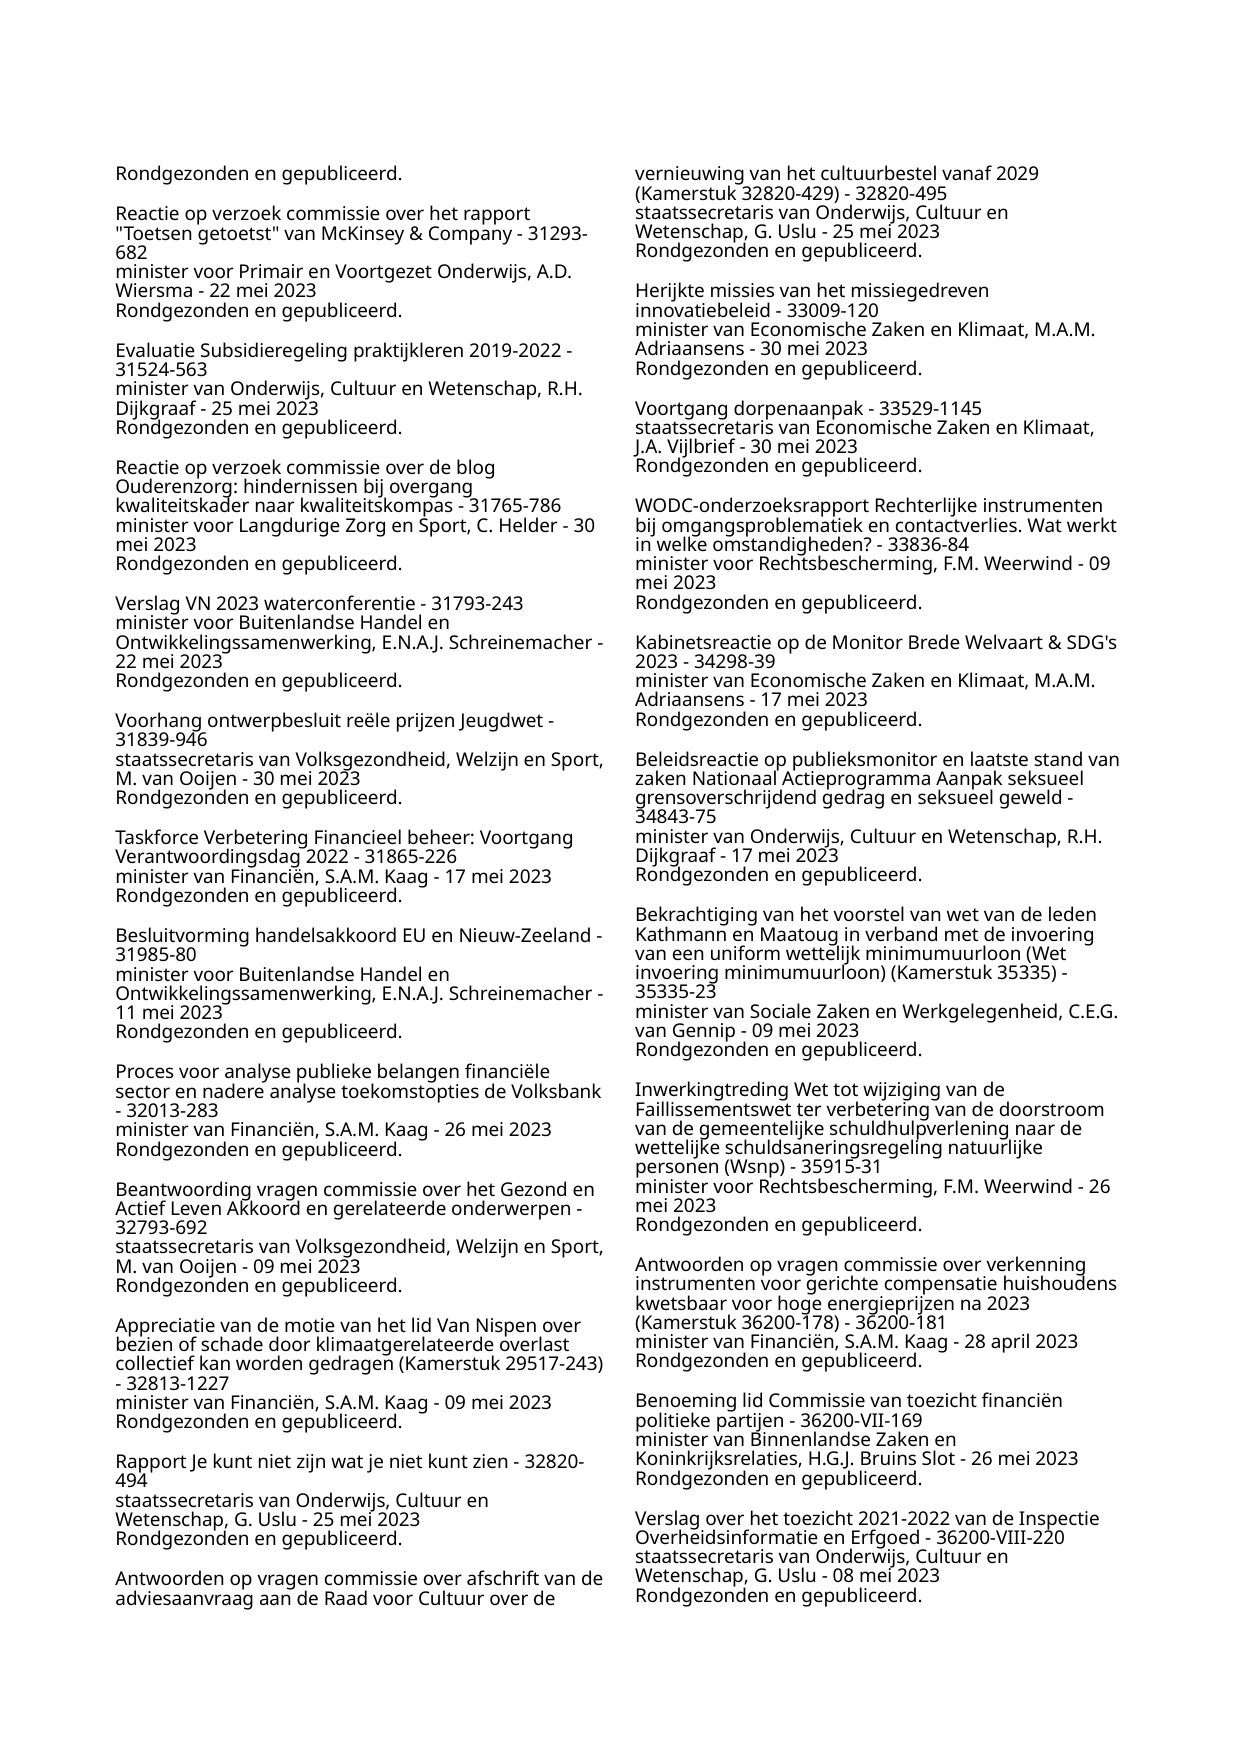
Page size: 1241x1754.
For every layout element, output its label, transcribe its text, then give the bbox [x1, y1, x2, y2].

text Voorhang ontwerpbesluit reële prijzen Jeugdwet - 31839-946 [115, 712, 605, 751]
text Voortgang dorpenaanpak - 33529-1145 [635, 399, 1125, 419]
text staatssecretaris van Onderwijs, Cultuur en Wetenschap, G. Uslu - 25 mei 2023 [115, 1492, 605, 1530]
text minister van Onderwijs, Cultuur en Wetenschap, R.H. Dijkgraaf - 25 mei 2023 [115, 380, 605, 419]
text Rondgezonden en gepubliceerd. [115, 1413, 605, 1432]
text Rondgezonden en gepubliceerd. [115, 555, 605, 574]
text Rondgezonden en gepubliceerd. [115, 419, 605, 438]
text minister voor Rechtsbescherming, F.M. Weerwind - 09 mei 2023 [635, 555, 1125, 594]
text Rondgezonden en gepubliceerd. [635, 457, 1125, 477]
text Rondgezonden en gepubliceerd. [635, 711, 1125, 730]
text Rondgezonden en gepubliceerd. [115, 165, 605, 184]
text minister van Binnenlandse Zaken en Koninkrijksrelaties, H.G.J. Bruins Slot - 26 mei 2023 [635, 1431, 1125, 1469]
text Antwoorden op vragen commissie over verkenning instrumenten voor gerichte compensatie huishoudens kwetsbaar voor hoge energieprijzen na 2023 (Kamerstuk 36200-178) - 36200-181 [635, 1256, 1125, 1333]
text Rondgezonden en gepubliceerd. [635, 1469, 1125, 1489]
text Inwerkingtreding Wet tot wijziging van de Faillissementswet ter verbetering van de doorstroom van de gemeentelijke schuldhulpverlening naar de wettelijke schuldsaneringsregeling natuurlijke personen (Wsnp) - 35915-31 [635, 1081, 1125, 1178]
text Rondgezonden en gepubliceerd. [635, 866, 1125, 886]
text Herijkte missies van het missiegedreven innovatiebeleid - 33009-120 [635, 282, 1125, 321]
text Rondgezonden en gepubliceerd. [635, 359, 1125, 379]
text minister van Financiën, S.A.M. Kaag - 17 mei 2023 [115, 868, 605, 887]
text Rondgezonden en gepubliceerd. [115, 887, 605, 906]
text Bekrachtiging van het voorstel van wet van de leden Kathmann en Maatoug in verband met de invoering van een uniform wettelijk minimumuurloon (Wet invoering minimumuurloon) (Kamerstuk 35335) - 35335-23 [635, 906, 1125, 1003]
text Rondgezonden en gepubliceerd. [115, 672, 605, 691]
text Kabinetsreactie op de Monitor Brede Welvaart & SDG's 2023 - 34298-39 [635, 634, 1125, 672]
text Rondgezonden en gepubliceerd. [635, 594, 1125, 613]
text Rondgezonden en gepubliceerd. [115, 1277, 605, 1296]
text minister van Onderwijs, Cultuur en Wetenschap, R.H. Dijkgraaf - 17 mei 2023 [635, 828, 1125, 866]
text Rondgezonden en gepubliceerd. [635, 1041, 1125, 1061]
text Rondgezonden en gepubliceerd. [115, 302, 605, 321]
text staatssecretaris van Onderwijs, Cultuur en Wetenschap, G. Uslu - 08 mei 2023 [635, 1548, 1125, 1587]
text minister van Financiën, S.A.M. Kaag - 09 mei 2023 [115, 1394, 605, 1413]
text minister voor Buitenlandse Handel en Ontwikkelingssamenwerking, E.N.A.J. Schreinemacher - 11 mei 2023 [115, 966, 605, 1023]
text Benoeming lid Commissie van toezicht financiën politieke partijen - 36200-VII-169 [635, 1392, 1125, 1431]
text Proces voor analyse publieke belangen financiële sector en nadere analyse toekomstopties de Volksbank - 32013-283 [115, 1063, 605, 1121]
text minister voor Primair en Voortgezet Onderwijs, A.D. Wiersma - 22 mei 2023 [115, 263, 605, 302]
text staatssecretaris van Volksgezondheid, Welzijn en Sport, M. van Ooijen - 09 mei 2023 [115, 1238, 605, 1277]
text staatssecretaris van Economische Zaken en Klimaat, J.A. Vijlbrief - 30 mei 2023 [635, 419, 1125, 457]
text Rondgezonden en gepubliceerd. [635, 242, 1125, 262]
text minister van Financiën, S.A.M. Kaag - 28 april 2023 [635, 1333, 1125, 1352]
text Evaluatie Subsidieregeling praktijkleren 2019-2022 - 31524-563 [115, 342, 605, 380]
text Beantwoording vragen commissie over het Gezond en Actief Leven Akkoord en gerelateerde onderwerpen - 32793-692 [115, 1181, 605, 1238]
text minister van Economische Zaken en Klimaat, M.A.M. Adriaansens - 30 mei 2023 [635, 321, 1125, 359]
text Rondgezonden en gepubliceerd. [115, 1530, 605, 1549]
text minister van Sociale Zaken en Werkgelegenheid, C.E.G. van Gennip - 09 mei 2023 [635, 1003, 1125, 1041]
text minister voor Langdurige Zorg en Sport, C. Helder - 30 mei 2023 [115, 517, 605, 555]
text Antwoorden op vragen commissie over afschrift van de adviesaanvraag aan de Raad voor Cultuur over de [115, 1570, 605, 1609]
text Rondgezonden en gepubliceerd. [635, 1216, 1125, 1235]
text Appreciatie van de motie van het lid Van Nispen over bezien of schade door klimaatgerelateerde overlast collectief kan worden gedragen (Kamerstuk 29517-243) - 32813-1227 [115, 1317, 605, 1394]
text staatssecretaris van Onderwijs, Cultuur en Wetenschap, G. Uslu - 25 mei 2023 [635, 204, 1125, 242]
text vernieuwing van het cultuurbestel vanaf 2029 (Kamerstuk 32820-429) - 32820-495 [635, 165, 1125, 204]
text staatssecretaris van Volksgezondheid, Welzijn en Sport, M. van Ooijen - 30 mei 2023 [115, 751, 605, 789]
text Rondgezonden en gepubliceerd. [635, 1352, 1125, 1372]
text Rapport Je kunt niet zijn wat je niet kunt zien - 32820-494 [115, 1453, 605, 1492]
text Verslag VN 2023 waterconferentie - 31793-243 [115, 595, 605, 614]
text Reactie op verzoek commissie over het rapport "Toetsen getoetst" van McKinsey & Company - 31293-682 [115, 205, 605, 263]
text Rondgezonden en gepubliceerd. [115, 789, 605, 808]
text minister voor Rechtsbescherming, F.M. Weerwind - 26 mei 2023 [635, 1178, 1125, 1216]
text Beleidsreactie op publieksmonitor en laatste stand van zaken Nationaal Actieprogramma Aanpak seksueel grensoverschrijdend gedrag en seksueel geweld - 34843-75 [635, 751, 1125, 828]
text minister van Economische Zaken en Klimaat, M.A.M. Adriaansens - 17 mei 2023 [635, 672, 1125, 711]
text WODC-onderzoeksrapport Rechterlijke instrumenten bij omgangsproblematiek en contactverlies. Wat werkt in welke omstandigheden? - 33836-84 [635, 497, 1125, 555]
text Besluitvorming handelsakkoord EU en Nieuw-Zeeland - 31985-80 [115, 927, 605, 966]
text Taskforce Verbetering Financieel beheer: Voortgang Verantwoordingsdag 2022 - 31865-226 [115, 829, 605, 868]
text minister van Financiën, S.A.M. Kaag - 26 mei 2023 [115, 1121, 605, 1141]
text Rondgezonden en gepubliceerd. [115, 1141, 605, 1160]
text Rondgezonden en gepubliceerd. [635, 1587, 1125, 1606]
text Reactie op verzoek commissie over de blog Ouderenzorg: hindernissen bij overgang kwaliteitskader naar kwaliteitskompas - 31765-786 [115, 459, 605, 517]
text Verslag over het toezicht 2021-2022 van de Inspectie Overheidsinformatie en Erfgoed - 36200-VIII-220 [635, 1509, 1125, 1548]
text minister voor Buitenlandse Handel en Ontwikkelingssamenwerking, E.N.A.J. Schreinemacher - 22 mei 2023 [115, 614, 605, 672]
text Rondgezonden en gepubliceerd. [115, 1023, 605, 1043]
